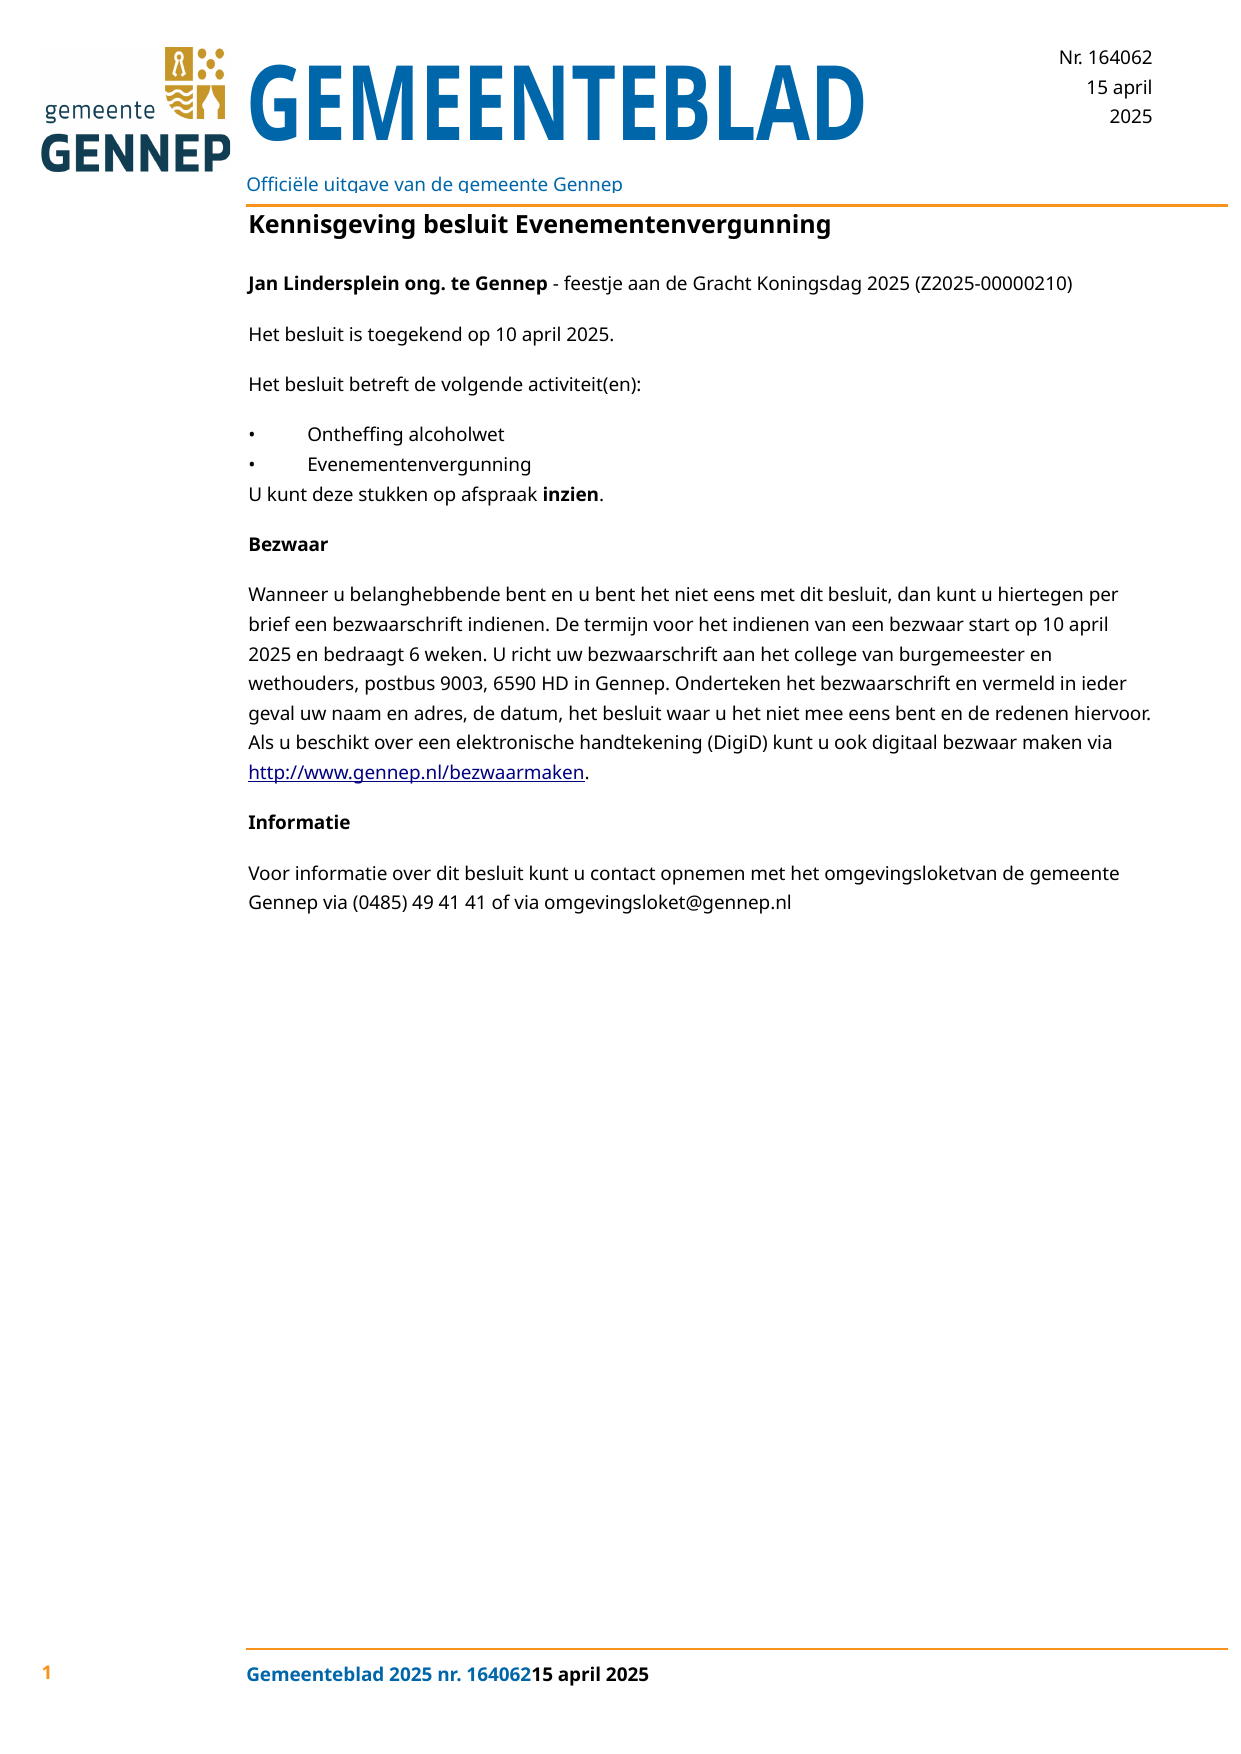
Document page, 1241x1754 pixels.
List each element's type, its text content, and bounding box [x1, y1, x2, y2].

text Kennisgeving besluit Evenementenvergunning [248, 207, 1152, 241]
text Jan Lindersplein ong. te Gennep - feestje aan de Gracht Koningsdag 2025 (Z2025-00000210) [248, 270, 1152, 296]
text Het besluit is toegekend op 10 april 2025. [248, 321, 1152, 346]
text Het besluit betreft de volgende activiteit(en): [248, 371, 1152, 397]
list Evenementenvergunning [248, 451, 1152, 477]
text Informatie [248, 809, 1152, 835]
text Bezwaar [248, 531, 1152, 557]
text Wanneer u belanghebbende bent en u bent het niet eens met dit besluit, dan kunt u hiertegen per brief een bezwaarschrift indienen. De termijn voor het indienen van een bezwaar start op 10 april 2025 en bedraagt 6 weken. U richt uw bezwaarschrift aan het college van burgemeester en wethouders, postbus 9003, 6590 HD in Gennep. Onderteken het bezwaarschrift en vermeld in ieder geval uw naam en adres, de datum, het besluit waar u het niet mee eens bent en de redenen hiervoor. Als u beschikt over een elektronische handtekening (DigiD) kunt u ook digitaal bezwaar maken via http://www.gennep.nl/bezwaarmaken. [248, 582, 1152, 785]
text Voor informatie over dit besluit kunt u contact opnemen met het omgevingsloketvan de gemeente Gennep via (0485) 49 41 41 of via omgevingsloket@gennep.nl [248, 860, 1152, 915]
text U kunt deze stukken op afspraak inzien. [248, 481, 1152, 506]
picture [41, 47, 231, 172]
list Ontheffing alcoholwet [248, 422, 1152, 447]
